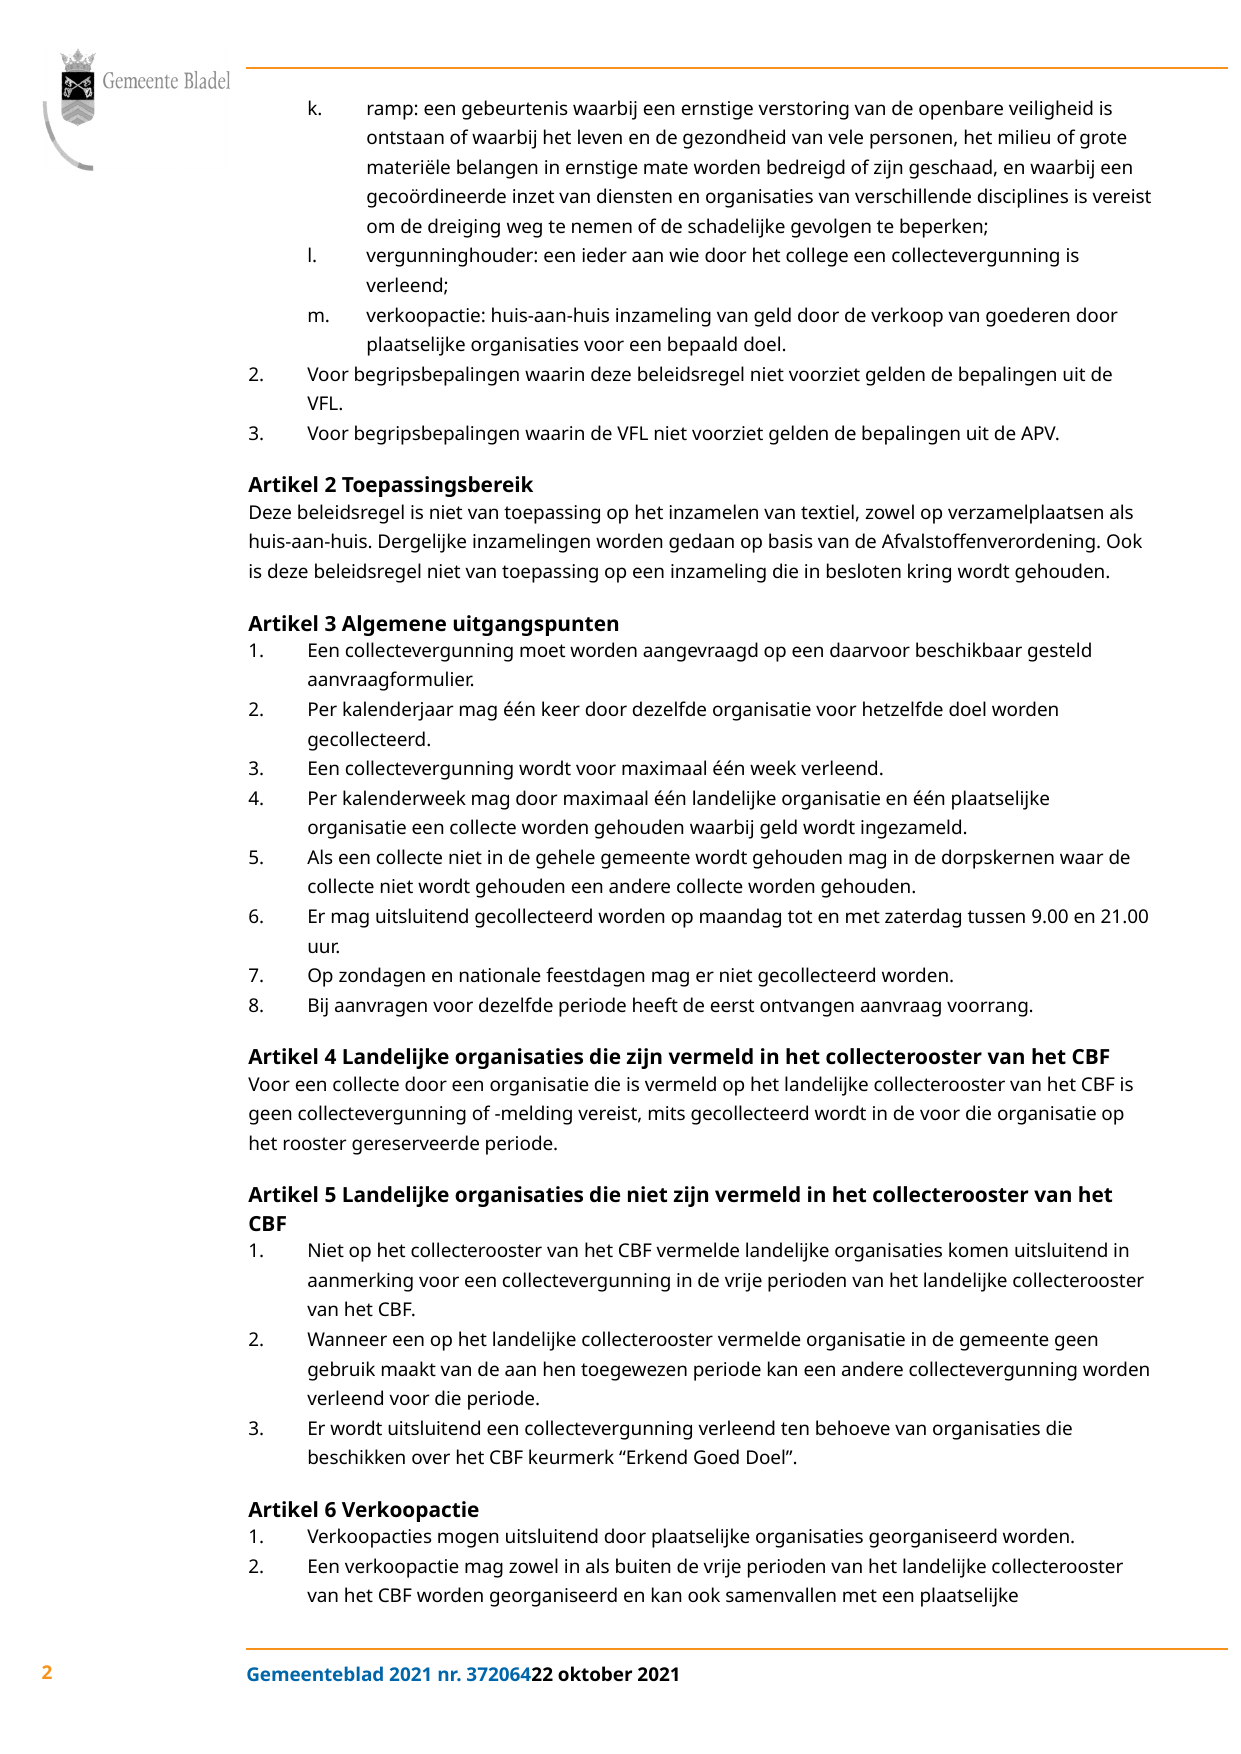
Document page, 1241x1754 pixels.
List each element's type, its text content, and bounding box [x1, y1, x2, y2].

list Per kalenderweek mag door maximaal één landelijke organisatie en één plaatselijke organisatie een collecte worden gehouden waarbij geld wordt ingezameld. [248, 785, 1152, 840]
list Een collectevergunning moet worden aangevraagd op een daarvoor beschikbaar gesteld aanvraagformulier. [248, 637, 1152, 692]
text Voor een collecte door een organisatie die is vermeld op het landelijke collecterooster van het CBF is geen collectevergunning of -melding vereist, mits gecollecteerd wordt in de voor die organisatie op het rooster gereserveerde periode. [248, 1071, 1152, 1156]
list Voor begripsbepalingen waarin de VFL niet voorziet gelden de bepalingen uit de APV. [248, 420, 1152, 446]
list Bij aanvragen voor dezelfde periode heeft de eerst ontvangen aanvraag voorrang. [248, 992, 1152, 1018]
list ramp: een gebeurtenis waarbij een ernstige verstoring van de openbare veiligheid is ontstaan of waarbij het leven en de gezondheid van vele personen, het milieu of grote materiële belangen in ernstige mate worden bedreigd of zijn geschaad, en waarbij een gecoördineerde inzet van diensten en organisaties van verschillende disciplines is vereist om de dreiging weg te nemen of de schadelijke gevolgen te beperken; [307, 95, 1152, 239]
list verkoopactie: huis-aan-huis inzameling van geld door de verkoop van goederen door plaatselijke organisaties voor een bepaald doel. [307, 302, 1152, 357]
list Als een collecte niet in de gehele gemeente wordt gehouden mag in de dorpskernen waar de collecte niet wordt gehouden een andere collecte worden gehouden. [248, 844, 1152, 899]
text Artikel 3 Algemene uitgangspunten [248, 609, 1152, 637]
text Artikel 5 Landelijke organisaties die niet zijn vermeld in het collecterooster van het CBF [248, 1181, 1152, 1237]
list Een collectevergunning wordt voor maximaal één week verleend. [248, 755, 1152, 781]
text Deze beleidsregel is niet van toepassing op het inzamelen van textiel, zowel op verzamelplaatsen als huis-aan-huis. Dergelijke inzamelingen worden gedaan op basis van de Afvalstoffenverordening. Ook is deze beleidsregel niet van toepassing op een inzameling die in besloten kring wordt gehouden. [248, 499, 1152, 584]
text Artikel 6 Verkoopactie [248, 1495, 1152, 1523]
text Artikel 4 Landelijke organisaties die zijn vermeld in het collecterooster van het CBF [248, 1042, 1152, 1071]
list Verkoopacties mogen uitsluitend door plaatselijke organisaties georganiseerd worden. [248, 1523, 1152, 1549]
picture [41, 47, 231, 172]
list Er mag uitsluitend gecollecteerd worden op maandag tot en met zaterdag tussen 9.00 en 21.00 uur. [248, 903, 1152, 959]
list Een verkoopactie mag zowel in als buiten de vrije perioden van het landelijke collecterooster van het CBF worden georganiseerd en kan ook samenvallen met een plaatselijke [248, 1553, 1152, 1608]
list Voor begripsbepalingen waarin deze beleidsregel niet voorziet gelden de bepalingen uit de VFL. [248, 361, 1152, 416]
list Niet op het collecterooster van het CBF vermelde landelijke organisaties komen uitsluitend in aanmerking voor een collectevergunning in de vrije perioden van het landelijke collecterooster van het CBF. [248, 1237, 1152, 1322]
list Per kalenderjaar mag één keer door dezelfde organisatie voor hetzelfde doel worden gecollecteerd. [248, 696, 1152, 752]
list Wanneer een op het landelijke collecterooster vermelde organisatie in de gemeente geen gebruik maakt van de aan hen toegewezen periode kan een andere collectevergunning worden verleend voor die periode. [248, 1326, 1152, 1411]
text Artikel 2 Toepassingsbereik [248, 471, 1152, 499]
list Er wordt uitsluitend een collectevergunning verleend ten behoeve van organisaties die beschikken over het CBF keurmerk “Erkend Goed Doel”. [248, 1415, 1152, 1470]
list vergunninghouder: een ieder aan wie door het college een collectevergunning is verleend; [307, 243, 1152, 298]
list Op zondagen en nationale feestdagen mag er niet gecollecteerd worden. [248, 962, 1152, 988]
